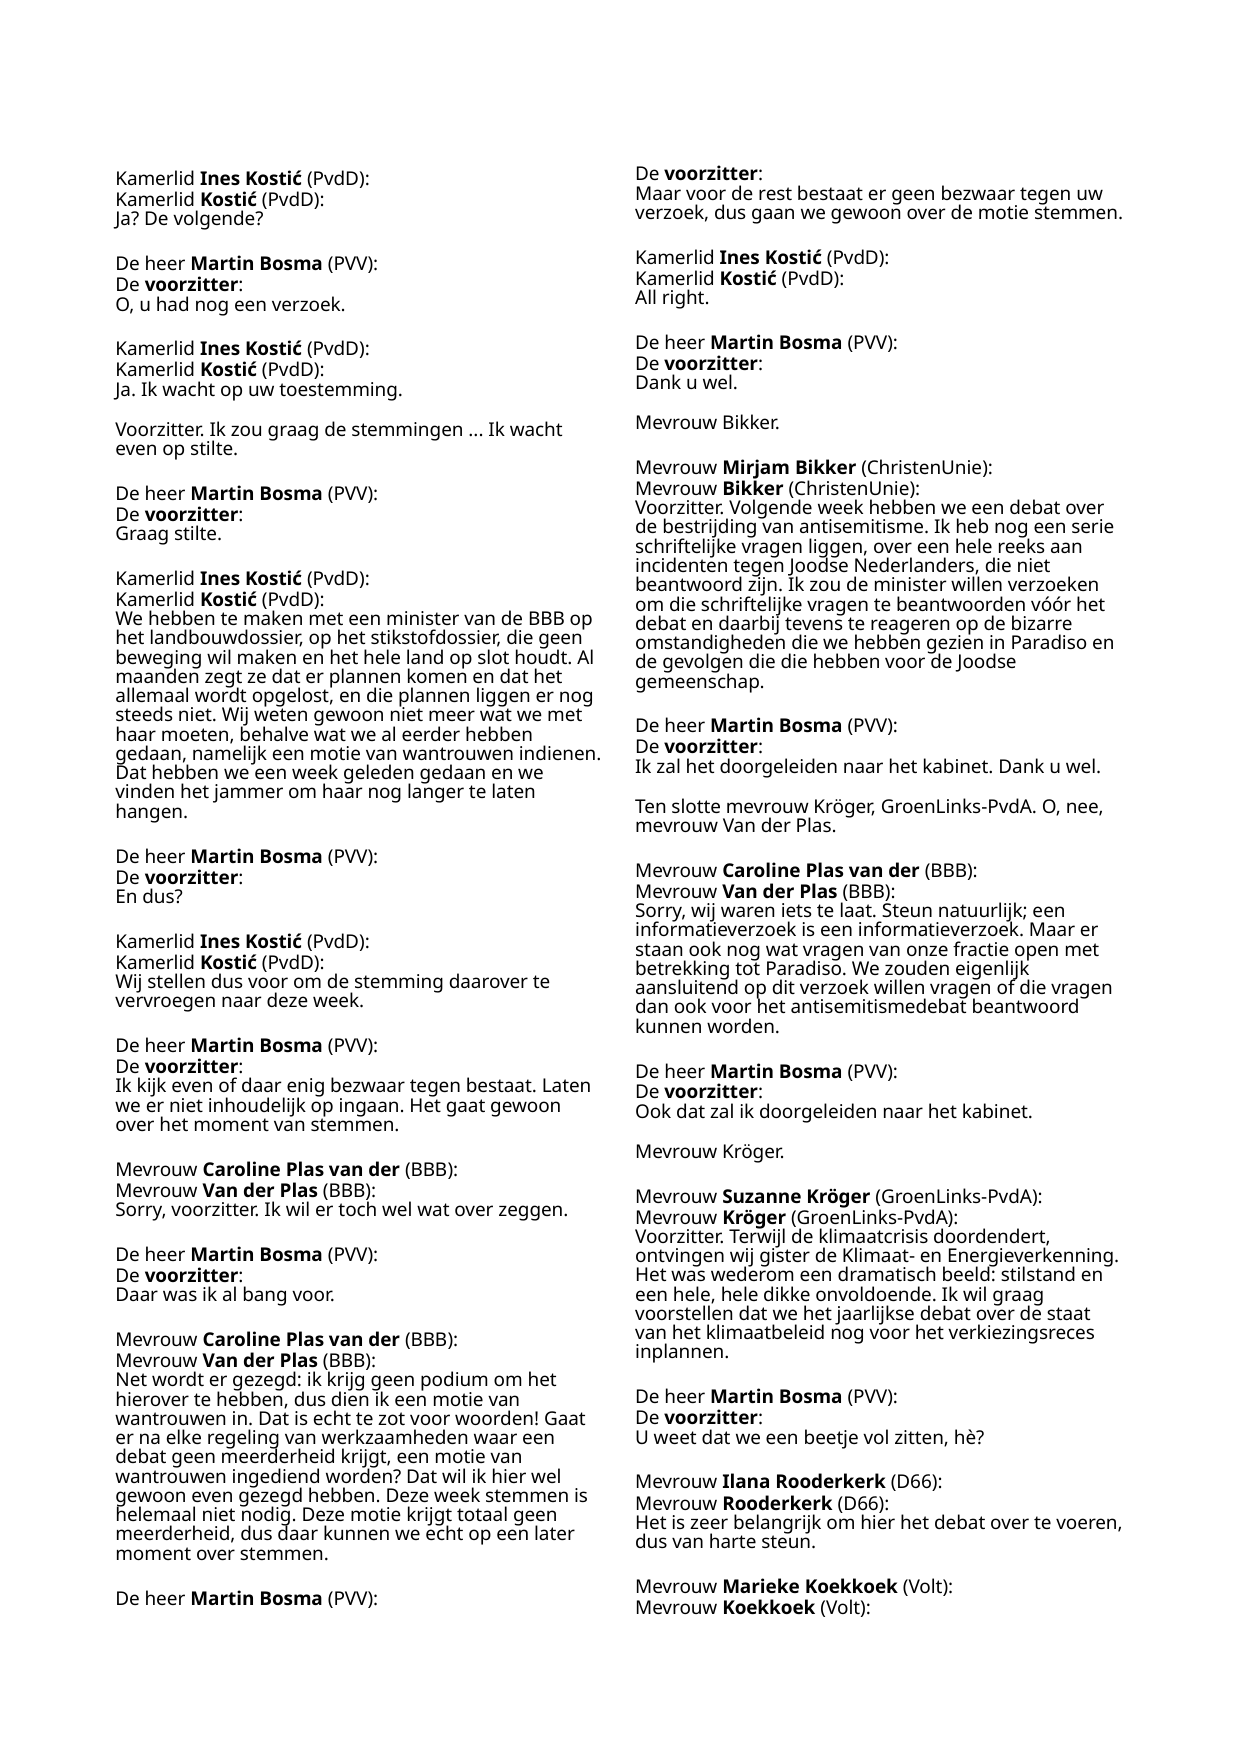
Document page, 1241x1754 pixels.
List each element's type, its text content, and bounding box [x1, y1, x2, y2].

text De voorzitter: [635, 738, 1125, 758]
text Mevrouw Mirjam Bikker (ChristenUnie): [635, 454, 1125, 480]
text Ik zal het doorgeleiden naar het kabinet. Dank u wel. [635, 758, 1125, 777]
text Kamerlid Ines Kostić (PvdD): [115, 165, 605, 191]
text De voorzitter: [635, 1083, 1125, 1103]
text Kamerlid Kostić (PvdD): [115, 591, 605, 610]
text Mevrouw Caroline Plas van der (BBB): [115, 1326, 605, 1352]
text De voorzitter: [635, 165, 1125, 184]
text De heer Martin Bosma (PVV): [115, 1032, 605, 1058]
text En dus? [115, 888, 605, 907]
text Sorry, voorzitter. Ik wil er toch wel wat over zeggen. [115, 1201, 605, 1220]
text Ik kijk even of daar enig bezwaar tegen bestaat. Laten we er niet inhoudelijk op ingaan. Het gaat gewoon over het moment van stemmen. [115, 1077, 605, 1135]
text Mevrouw Rooderkerk (D66): [635, 1494, 1125, 1514]
text De heer Martin Bosma (PVV): [115, 843, 605, 869]
text Wij stellen dus voor om de stemming daarover te vervroegen naar deze week. [115, 973, 605, 1012]
text Kamerlid Ines Kostić (PvdD): [115, 565, 605, 591]
text Ja. Ik wacht op uw toestemming. [115, 381, 605, 400]
text Mevrouw Bikker. [635, 414, 1125, 433]
text De voorzitter: [115, 276, 605, 296]
text Kamerlid Ines Kostić (PvdD): [115, 928, 605, 954]
text Mevrouw Bikker (ChristenUnie): [635, 480, 1125, 499]
text Ook dat zal ik doorgeleiden naar het kabinet. [635, 1103, 1125, 1122]
text De heer Martin Bosma (PVV): [115, 1585, 605, 1611]
text De voorzitter: [635, 1409, 1125, 1429]
text Mevrouw Van der Plas (BBB): [115, 1352, 605, 1371]
text Kamerlid Ines Kostić (PvdD): [115, 336, 605, 361]
text Voorzitter. Volgende week hebben we een debat over de bestrijding van antisemitisme. Ik heb nog een serie schriftelijke vragen liggen, over een hele reeks aan incidenten tegen Joodse Nederlanders, die niet beantwoord zijn. Ik zou de minister willen verzoeken om die schriftelijke vragen te beantwoorden vóór het debat en daarbij tevens te reageren op de bizarre omstandigheden die we hebben gezien in Paradiso en de gevolgen die die hebben voor de Joodse gemeenschap. [635, 499, 1125, 692]
text Het is zeer belangrijk om hier het debat over te voeren, dus van harte steun. [635, 1514, 1125, 1552]
text All right. [635, 289, 1125, 308]
text Voorzitter. Ik zou graag de stemmingen ... Ik wacht even op stilte. [115, 421, 605, 459]
text Mevrouw Caroline Plas van der (BBB): [635, 857, 1125, 883]
text Daar was ik al bang voor. [115, 1286, 605, 1305]
text Kamerlid Kostić (PvdD): [115, 954, 605, 973]
text Mevrouw Van der Plas (BBB): [115, 1182, 605, 1201]
text Mevrouw Caroline Plas van der (BBB): [115, 1156, 605, 1182]
text De voorzitter: [115, 1058, 605, 1077]
text Mevrouw Koekkoek (Volt): [635, 1599, 1125, 1618]
text Sorry, wij waren iets te laat. Steun natuurlijk; een informatieverzoek is een informatieverzoek. Maar er staan ook nog wat vragen van onze fractie open met betrekking tot Paradiso. We zouden eigenlijk aansluitend op dit verzoek willen vragen of die vragen dan ook voor het antisemitismedebat beantwoord kunnen worden. [635, 902, 1125, 1037]
text De voorzitter: [635, 355, 1125, 374]
text U weet dat we een beetje vol zitten, hè? [635, 1429, 1125, 1448]
text Voorzitter. Terwijl de klimaatcrisis doordendert, ontvingen wij gister de Klimaat- en Energieverkenning. Het was wederom een dramatisch beeld: stilstand en een hele, hele dikke onvoldoende. Ik wil graag voorstellen dat we het jaarlijkse debat over de staat van het klimaatbeleid nog voor het verkiezingsreces inplannen. [635, 1228, 1125, 1363]
text Mevrouw Marieke Koekkoek (Volt): [635, 1573, 1125, 1599]
text De voorzitter: [115, 869, 605, 888]
text O, u had nog een verzoek. [115, 296, 605, 315]
text Dank u wel. [635, 374, 1125, 393]
text De heer Martin Bosma (PVV): [115, 251, 605, 276]
text De heer Martin Bosma (PVV): [115, 1241, 605, 1267]
text Net wordt er gezegd: ik krijg geen podium om het hierover te hebben, dus dien ik een motie van wantrouwen in. Dat is echt te zot voor woorden! Gaat er na elke regeling van werkzaamheden waar een debat geen meerderheid krijgt, een motie van wantrouwen ingediend worden? Dat wil ik hier wel gewoon even gezegd hebben. Deze week stemmen is helemaal niet nodig. Deze motie krijgt totaal geen meerderheid, dus daar kunnen we echt op een later moment over stemmen. [115, 1371, 605, 1564]
text Ja? De volgende? [115, 210, 605, 230]
text Maar voor de rest bestaat er geen bezwaar tegen uw verzoek, dus gaan we gewoon over de motie stemmen. [635, 184, 1125, 223]
text Ten slotte mevrouw Kröger, GroenLinks-PvdA. O, nee, mevrouw Van der Plas. [635, 798, 1125, 836]
text Mevrouw Kröger. [635, 1143, 1125, 1162]
text Kamerlid Ines Kostić (PvdD): [635, 244, 1125, 270]
text De voorzitter: [115, 506, 605, 525]
text Mevrouw Ilana Rooderkerk (D66): [635, 1469, 1125, 1494]
text De heer Martin Bosma (PVV): [635, 329, 1125, 355]
text De heer Martin Bosma (PVV): [635, 1058, 1125, 1083]
text De heer Martin Bosma (PVV): [635, 1384, 1125, 1409]
text De heer Martin Bosma (PVV): [635, 713, 1125, 738]
text Kamerlid Kostić (PvdD): [115, 361, 605, 381]
text Mevrouw Kröger (GroenLinks-PvdA): [635, 1209, 1125, 1228]
text Kamerlid Kostić (PvdD): [115, 191, 605, 210]
text De voorzitter: [115, 1267, 605, 1286]
text Graag stilte. [115, 525, 605, 544]
text De heer Martin Bosma (PVV): [115, 480, 605, 506]
text We hebben te maken met een minister van de BBB op het landbouwdossier, op het stikstofdossier, die geen beweging wil maken en het hele land op slot houdt. Al maanden zegt ze dat er plannen komen en dat het allemaal wordt opgelost, en die plannen liggen er nog steeds niet. Wij weten gewoon niet meer wat we met haar moeten, behalve wat we al eerder hebben gedaan, namelijk een motie van wantrouwen indienen. Dat hebben we een week geleden gedaan en we vinden het jammer om haar nog langer te laten hangen. [115, 610, 605, 822]
text Mevrouw Van der Plas (BBB): [635, 883, 1125, 902]
text Mevrouw Suzanne Kröger (GroenLinks-PvdA): [635, 1183, 1125, 1209]
text Kamerlid Kostić (PvdD): [635, 270, 1125, 289]
